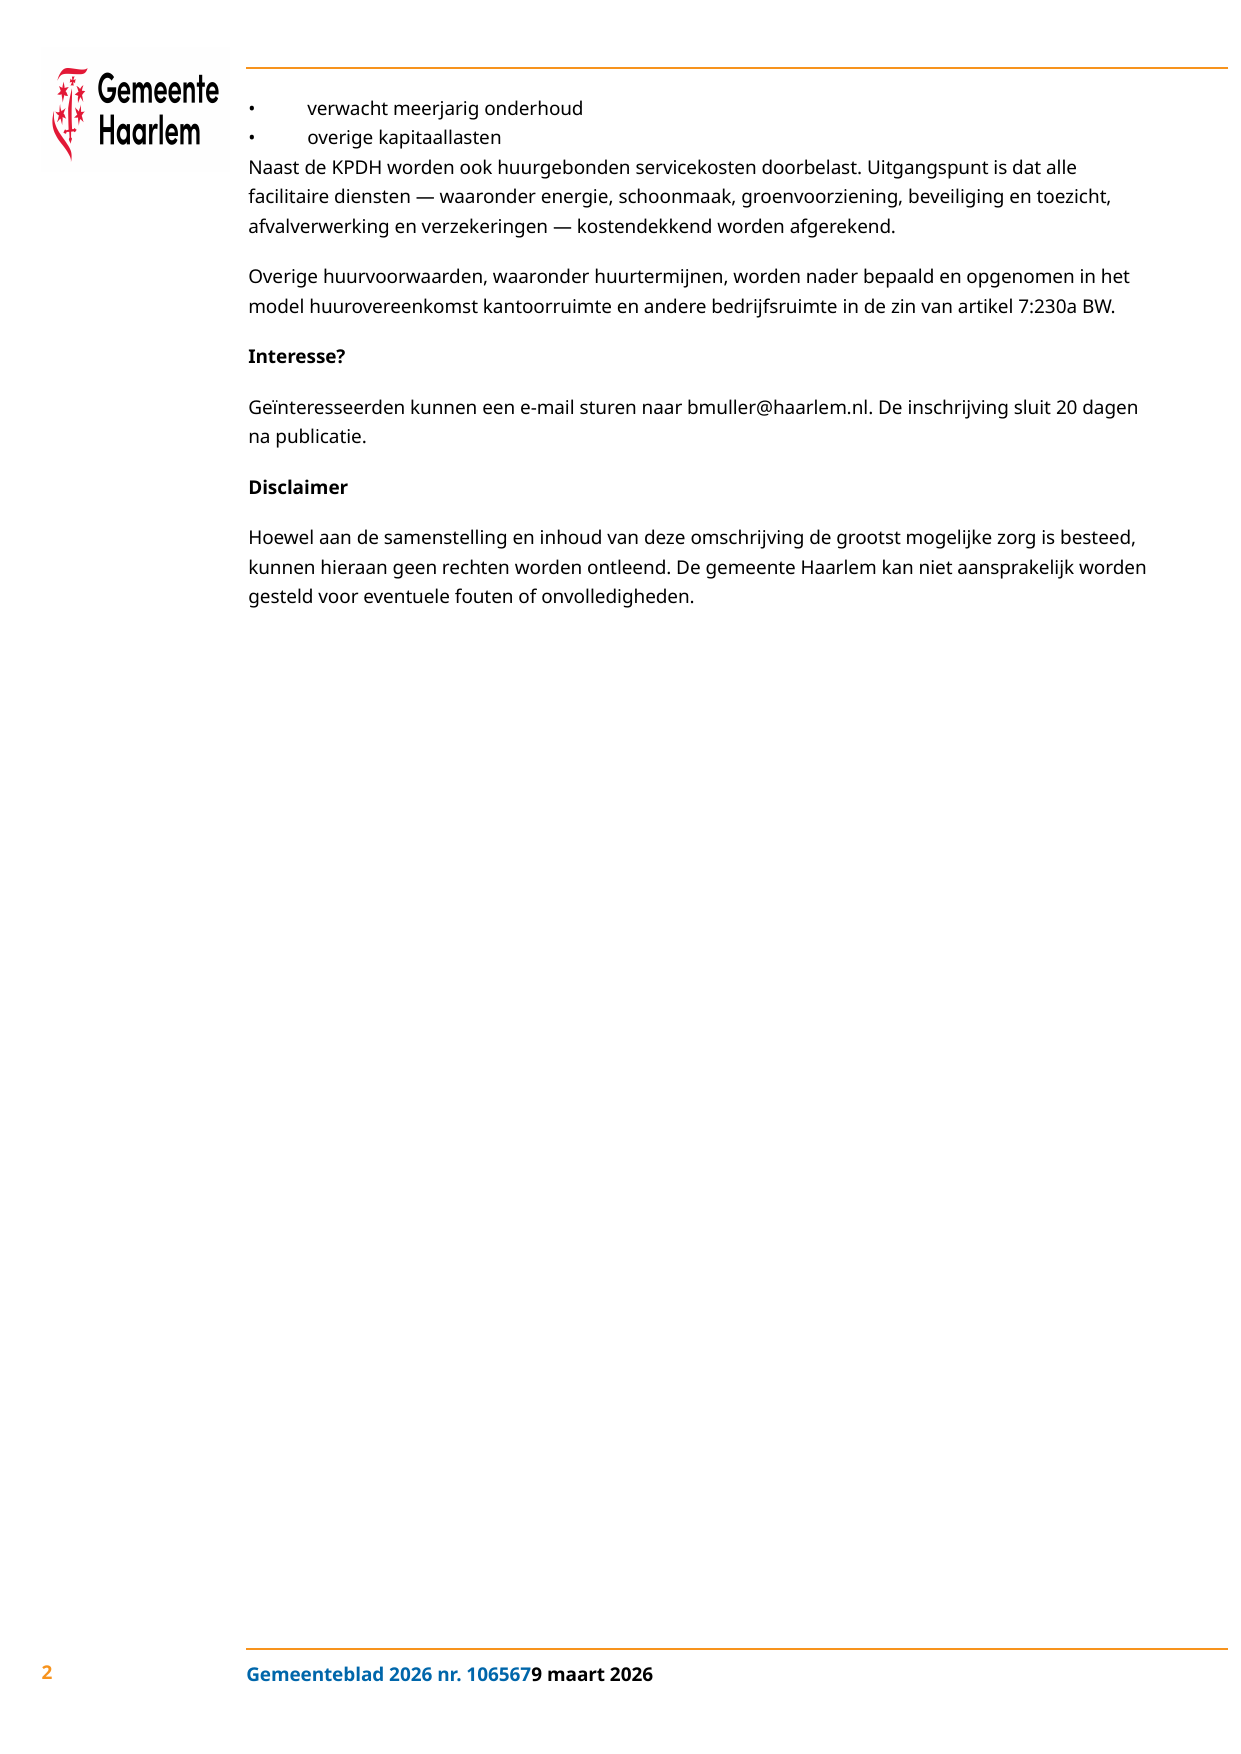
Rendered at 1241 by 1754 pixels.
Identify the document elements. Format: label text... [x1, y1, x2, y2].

text Hoewel aan de samenstelling en inhoud van deze omschrijving de grootst mogelijke zorg is besteed, kunnen hieraan geen rechten worden ontleend. De gemeente Haarlem kan niet aansprakelijk worden gesteld voor eventuele fouten of onvolledigheden. [248, 524, 1152, 609]
list verwacht meerjarig onderhoud [248, 95, 1152, 121]
list overige kapitaallasten [248, 124, 1152, 150]
text Naast de KPDH worden ook huurgebonden servicekosten doorbelast. Uitgangspunt is dat alle facilitaire diensten — waaronder energie, schoonmaak, groenvoorziening, beveiliging en toezicht, afvalverwerking en verzekeringen — kostendekkend worden afgerekend. [248, 154, 1152, 239]
picture [41, 47, 231, 172]
text Geïnteresseerden kunnen een e‑mail sturen naar bmuller@haarlem.nl. De inschrijving sluit 20 dagen na publicatie. [248, 394, 1152, 449]
text Interesse? [248, 343, 1152, 369]
text Disclaimer [248, 474, 1152, 500]
text Overige huurvoorwaarden, waaronder huurtermijnen, worden nader bepaald en opgenomen in het model huurovereenkomst kantoorruimte en andere bedrijfsruimte in de zin van artikel 7:230a BW. [248, 263, 1152, 319]
